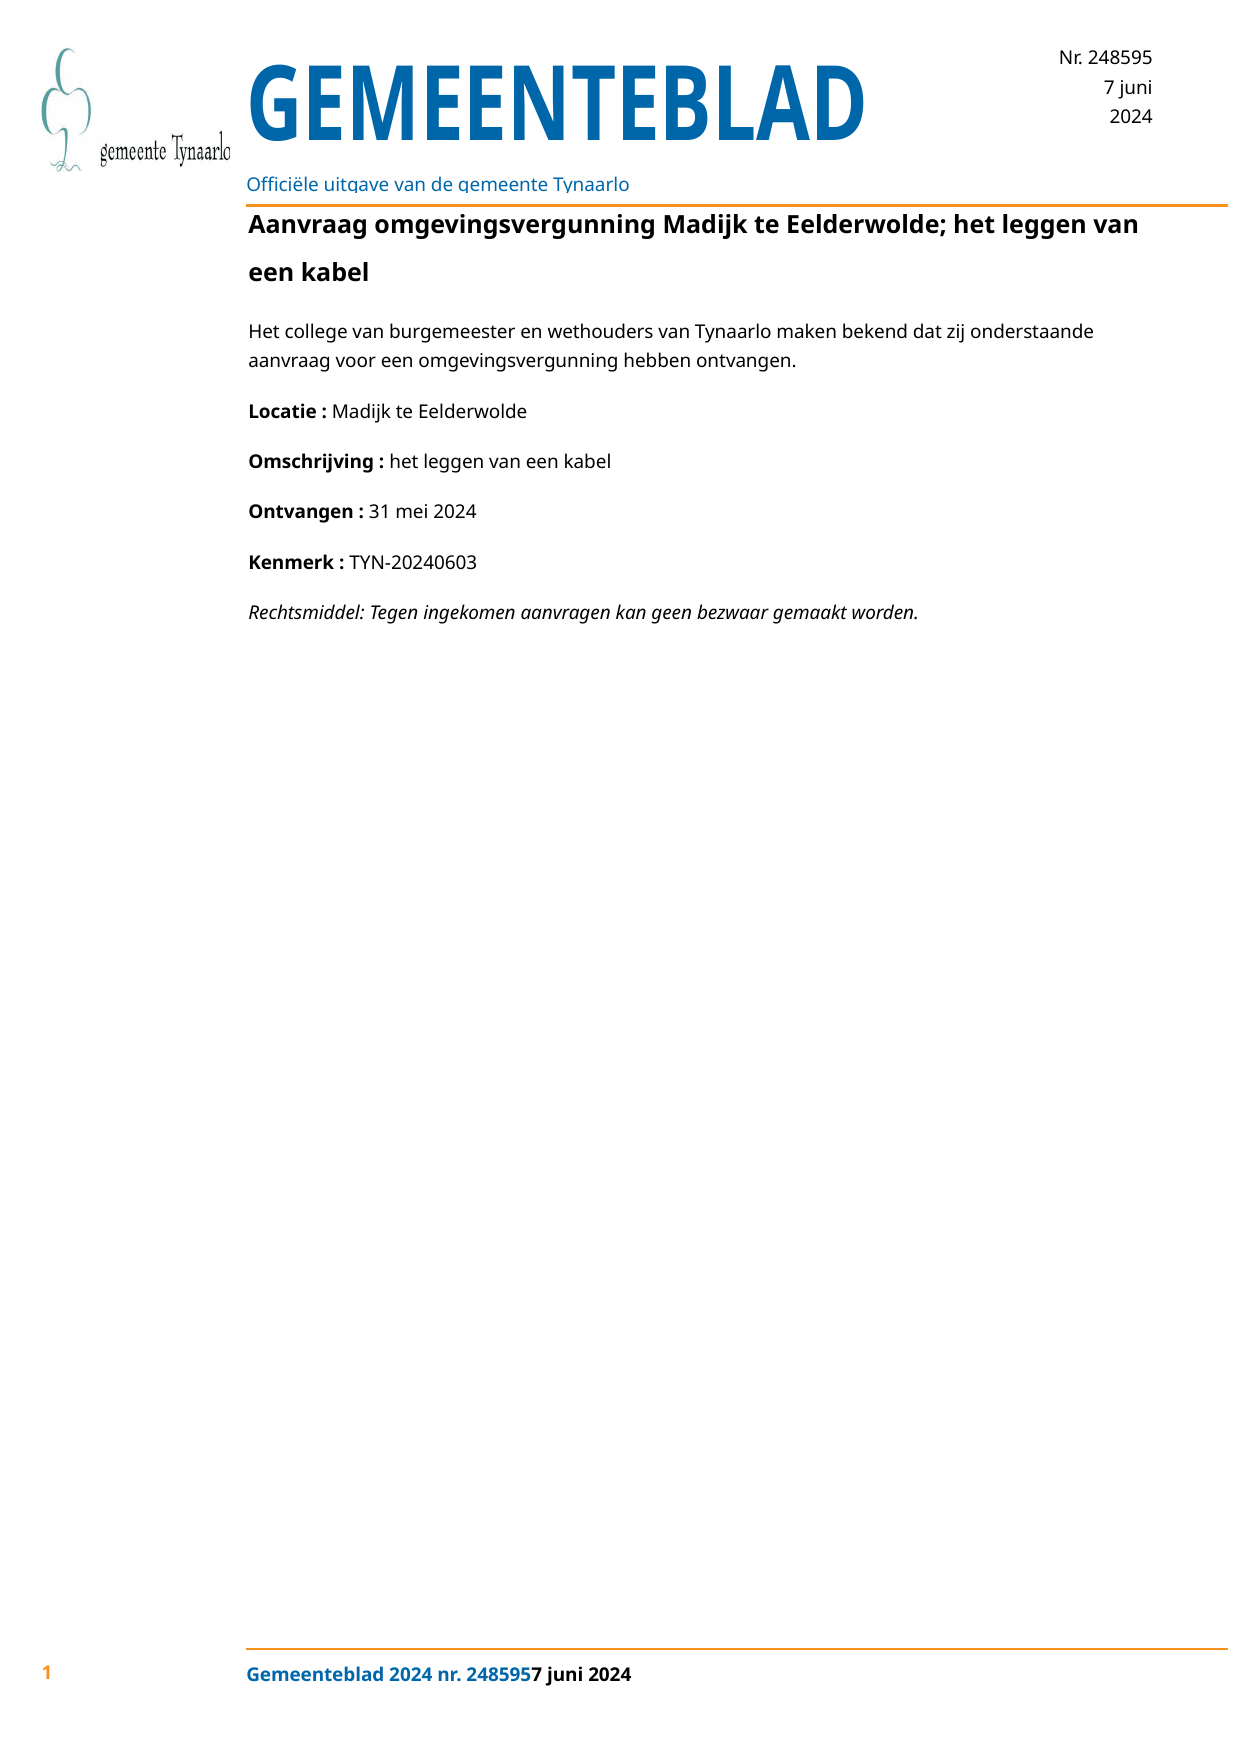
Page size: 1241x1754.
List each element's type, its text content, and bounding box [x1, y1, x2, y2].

text Rechtsmiddel: Tegen ingekomen aanvragen kan geen bezwaar gemaakt worden. [248, 599, 1152, 625]
text Kenmerk : TYN-20240603 [248, 549, 1152, 575]
picture [41, 47, 231, 172]
text Locatie : Madijk te Eelderwolde [248, 398, 1152, 424]
text Omschrijving : het leggen van een kabel [248, 448, 1152, 474]
text Aanvraag omgevingsvergunning Madijk te Eelderwolde; het leggen van een kabel [248, 207, 1152, 288]
text Ontvangen : 31 mei 2024 [248, 499, 1152, 524]
text Het college van burgemeester en wethouders van Tynaarlo maken bekend dat zij onderstaande aanvraag voor een omgevingsvergunning hebben ontvangen. [248, 318, 1152, 373]
